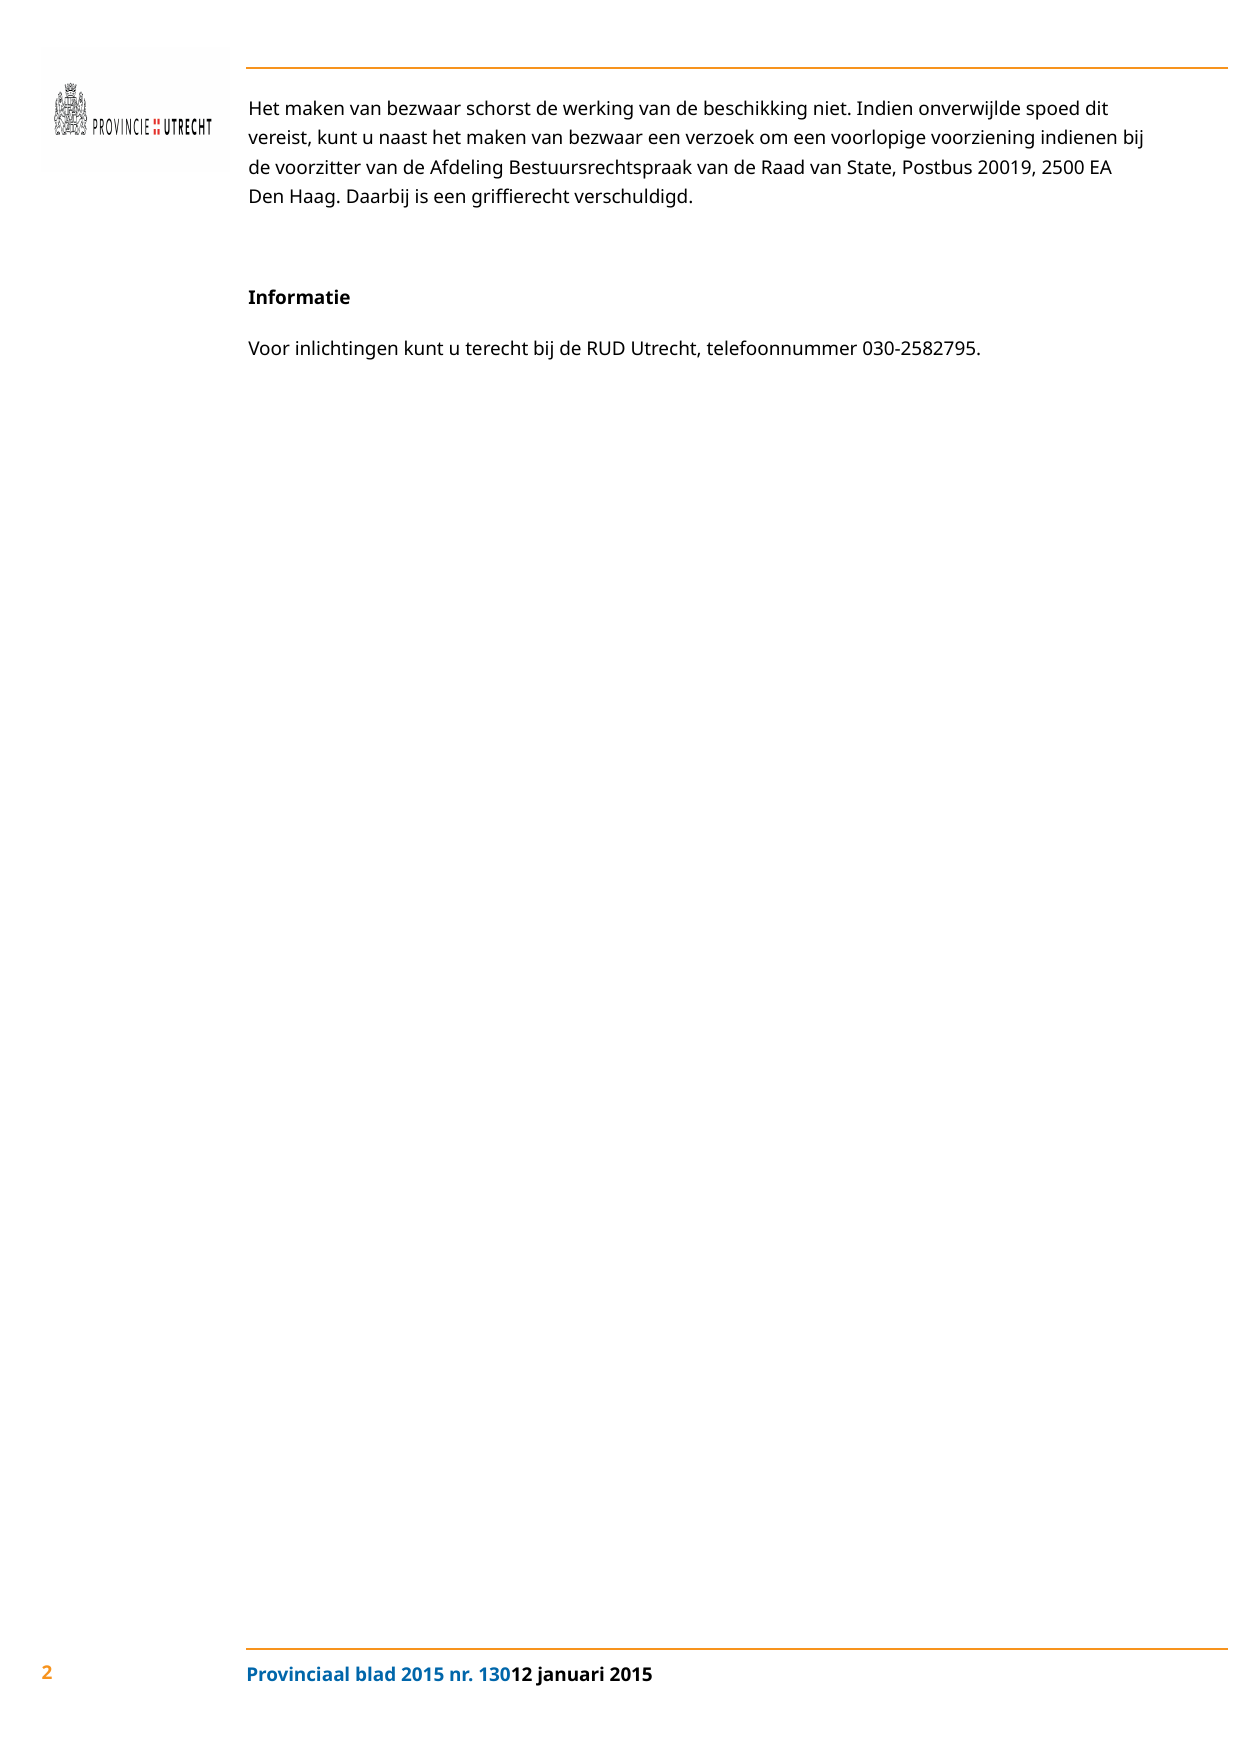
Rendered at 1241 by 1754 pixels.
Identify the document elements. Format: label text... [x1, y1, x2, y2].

text Het maken van bezwaar schorst de werking van de beschikking niet. Indien onverwijlde spoed dit vereist, kunt u naast het maken van bezwaar een verzoek om een voorlopige voorziening indienen bij de voorzitter van de Afdeling Bestuursrechtspraak van de Raad van State, Postbus 20019, 2500 EA Den Haag. Daarbij is een griffierecht verschuldigd. [248, 95, 1152, 209]
picture [41, 47, 231, 172]
text Informatie [248, 284, 1152, 310]
text Voor inlichtingen kunt u terecht bij de RUD Utrecht, telefoonnummer 030-2582795. [248, 335, 1152, 361]
